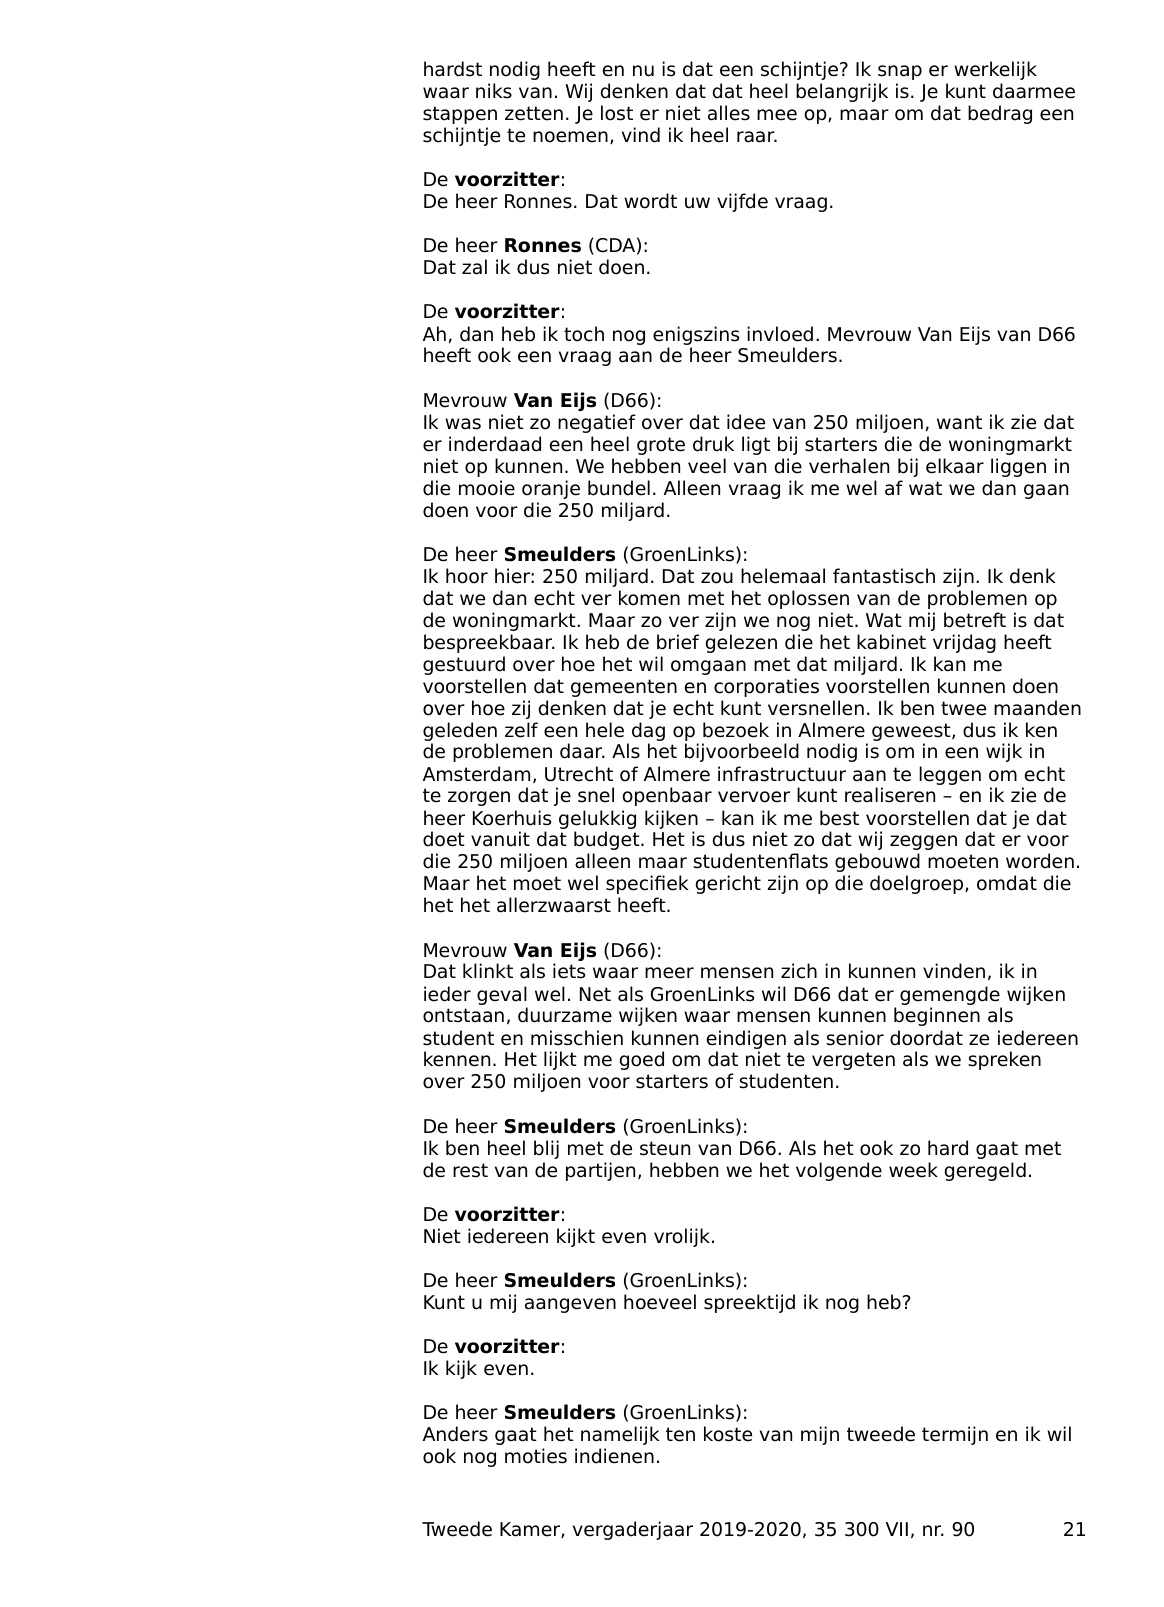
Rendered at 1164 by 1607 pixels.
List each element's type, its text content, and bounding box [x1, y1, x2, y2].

text De voorzitter: [422, 301, 1087, 323]
text Niet iedereen kijkt even vrolijk. [422, 1226, 1087, 1248]
text De heer Smeulders (GroenLinks): [422, 1270, 1087, 1292]
text De heer Smeulders (GroenLinks): [422, 1116, 1087, 1137]
text Ik ben heel blij met de steun van D66. Als het ook zo hard gaat met de rest van de partijen, hebben we het volgende week geregeld. [422, 1137, 1087, 1181]
text De voorzitter: [422, 1336, 1087, 1358]
text Ik hoor hier: 250 miljard. Dat zou helemaal fantastisch zijn. Ik denk dat we dan echt ver komen met het oplossen van de problemen op de woningmarkt. Maar zo ver zijn we nog niet. Wat mij betreft is dat bespreekbaar. Ik heb de brief gelezen die het kabinet vrijdag heeft gestuurd over hoe het wil omgaan met dat miljard. Ik kan me voorstellen dat gemeenten en corporaties voorstellen kunnen doen over hoe zij denken dat je echt kunt versnellen. Ik ben twee maanden geleden zelf een hele dag op bezoek in Almere geweest, dus ik ken de problemen daar. Als het bijvoorbeeld nodig is om in een wijk in Amsterdam, Utrecht of Almere infrastructuur aan te leggen om echt te zorgen dat je snel openbaar vervoer kunt realiseren – en ik zie de heer Koerhuis gelukkig kijken – kan ik me best voorstellen dat je dat doet vanuit dat budget. Het is dus niet zo dat wij zeggen dat er voor die 250 miljoen alleen maar studentenflats gebouwd moeten worden. Maar het moet wel specifiek gericht zijn op die doelgroep, omdat die het het allerzwaarst heeft. [422, 566, 1087, 917]
text Dat klinkt als iets waar meer mensen zich in kunnen vinden, ik in ieder geval wel. Net als GroenLinks wil D66 dat er gemengde wijken ontstaan, duurzame wijken waar mensen kunnen beginnen als student en misschien kunnen eindigen als senior doordat ze iedereen kennen. Het lijkt me goed om dat niet te vergeten als we spreken over 250 miljoen voor starters of studenten. [422, 961, 1087, 1093]
text Mevrouw Van Eijs (D66): [422, 389, 1087, 412]
text Mevrouw Van Eijs (D66): [422, 939, 1087, 961]
text Anders gaat het namelijk ten koste van mijn tweede termijn en ik wil ook nog moties indienen. [422, 1424, 1087, 1468]
text De heer Ronnes. Dat wordt uw vijfde vraag. [422, 191, 1087, 213]
text De heer Smeulders (GroenLinks): [422, 1402, 1087, 1424]
text Kunt u mij aangeven hoeveel spreektijd ik nog heb? [422, 1292, 1087, 1314]
text De voorzitter: [422, 1204, 1087, 1226]
text Dat zal ik dus niet doen. [422, 257, 1087, 279]
text De voorzitter: [422, 169, 1087, 191]
text De heer Ronnes (CDA): [422, 235, 1087, 257]
text Ik was niet zo negatief over dat idee van 250 miljoen, want ik zie dat er inderdaad een heel grote druk ligt bij starters die de woningmarkt niet op kunnen. We hebben veel van die verhalen bij elkaar liggen in die mooie oranje bundel. Alleen vraag ik me wel af wat we dan gaan doen voor die 250 miljard. [422, 412, 1087, 521]
text hardst nodig heeft en nu is dat een schijntje? Ik snap er werkelijk waar niks van. Wij denken dat dat heel belangrijk is. Je kunt daarmee stappen zetten. Je lost er niet alles mee op, maar om dat bedrag een schijntje te noemen, vind ik heel raar. [422, 59, 1087, 147]
text De heer Smeulders (GroenLinks): [422, 544, 1087, 566]
text Ik kijk even. [422, 1358, 1087, 1380]
text Ah, dan heb ik toch nog enigszins invloed. Mevrouw Van Eijs van D66 heeft ook een vraag aan de heer Smeulders. [422, 323, 1087, 367]
